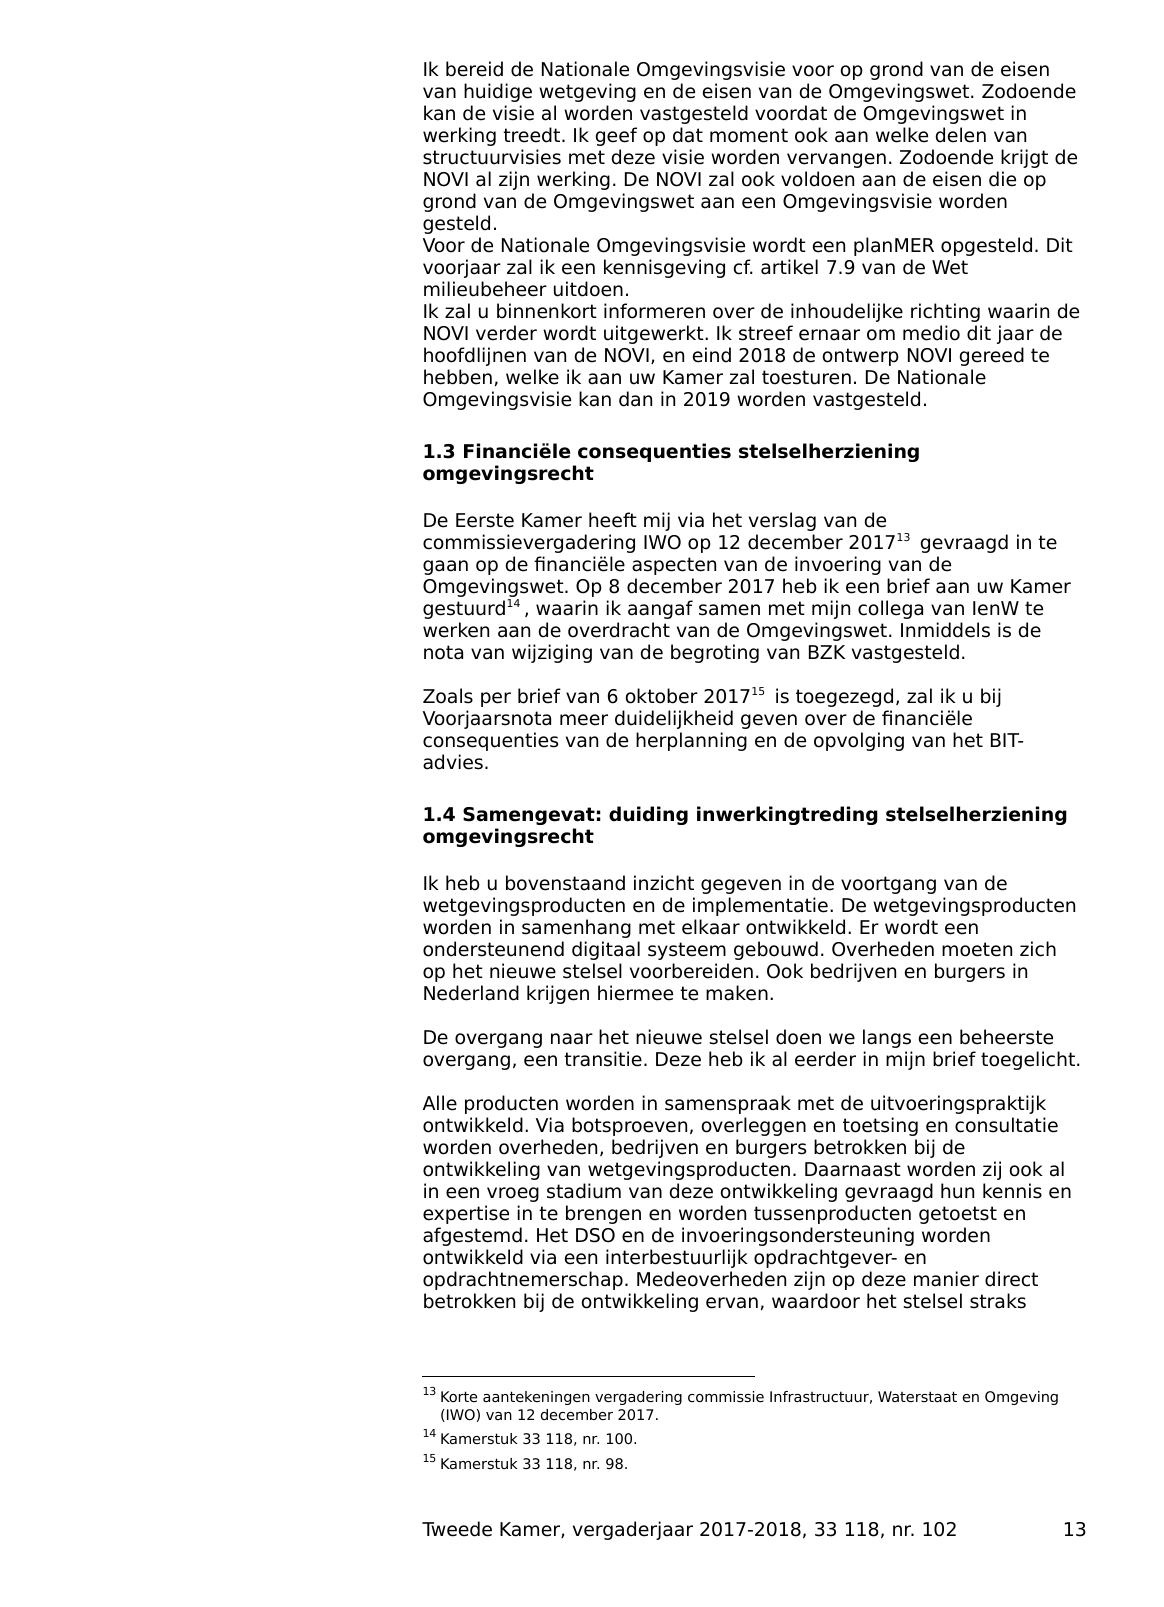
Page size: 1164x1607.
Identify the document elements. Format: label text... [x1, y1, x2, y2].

text De overgang naar het nieuwe stelsel doen we langs een beheerste overgang, een transitie. Deze heb ik al eerder in mijn brief toegelicht. [422, 1027, 1087, 1071]
subtitle 1.4 Samengevat: duiding inwerkingtreding stelselherziening omgevingsrecht [422, 804, 1087, 848]
subtitle 1.3 Financiële consequenties stelselherziening omgevingsrecht [422, 441, 1087, 485]
text Kamerstuk 33 118, nr. 100. [422, 1427, 1087, 1449]
text Korte aantekeningen vergadering commissie Infrastructuur, Waterstaat en Omgeving (IWO) van 12 december 2017. [422, 1385, 1087, 1424]
text Ik heb u bovenstaand inzicht gegeven in de voortgang van de wetgevingsproducten en de implementatie. De wetgevingsproducten worden in samenhang met elkaar ontwikkeld. Er wordt een ondersteunend digitaal systeem gebouwd. Overheden moeten zich op het nieuwe stelsel voorbereiden. Ook bedrijven en burgers in Nederland krijgen hiermee te maken. [422, 873, 1087, 1004]
text Ik bereid de Nationale Omgevingsvisie voor op grond van de eisen van huidige wetgeving en de eisen van de Omgevingswet. Zodoende kan de visie al worden vastgesteld voordat de Omgevingswet in werking treedt. Ik geef op dat moment ook aan welke delen van structuurvisies met deze visie worden vervangen. Zodoende krijgt de NOVI al zijn werking. De NOVI zal ook voldoen aan de eisen die op grond van de Omgevingswet aan een Omgevingsvisie worden gesteld. [422, 59, 1087, 235]
text De Eerste Kamer heeft mij via het verslag van de commissievergadering IWO op 12 december 2017 gevraagd in te gaan op de financiële aspecten van de invoering van de Omgevingswet. Op 8 december 2017 heb ik een brief aan uw Kamer gestuurd, waarin ik aangaf samen met mijn collega van IenW te werken aan de overdracht van de Omgevingswet. Inmiddels is de nota van wijziging van de begroting van BZK vastgesteld. [422, 510, 1087, 663]
text Voor de Nationale Omgevingsvisie wordt een planMER opgesteld. Dit voorjaar zal ik een kennisgeving cf. artikel 7.9 van de Wet milieubeheer uitdoen. [422, 235, 1087, 301]
text Ik zal u binnenkort informeren over de inhoudelijke richting waarin de NOVI verder wordt uitgewerkt. Ik streef ernaar om medio dit jaar de hoofdlijnen van de NOVI, en eind 2018 de ontwerp NOVI gereed te hebben, welke ik aan uw Kamer zal toesturen. De Nationale Omgevingsvisie kan dan in 2019 worden vastgesteld. [422, 301, 1087, 411]
text Alle producten worden in samenspraak met de uitvoeringspraktijk ontwikkeld. Via botsproeven, overleggen en toetsing en consultatie worden overheden, bedrijven en burgers betrokken bij de ontwikkeling van wetgevingsproducten. Daarnaast worden zij ook al in een vroeg stadium van deze ontwikkeling gevraagd hun kennis en expertise in te brengen en worden tussenproducten getoetst en afgestemd. Het DSO en de invoeringsondersteuning worden ontwikkeld via een interbestuurlijk opdrachtgever- en opdrachtnemerschap. Medeoverheden zijn op deze manier direct betrokken bij de ontwikkeling ervan, waardoor het stelsel straks [422, 1093, 1087, 1313]
text Kamerstuk 33 118, nr. 98. [422, 1452, 1087, 1474]
text Zoals per brief van 6 oktober 2017 is toegezegd, zal ik u bij Voorjaarsnota meer duidelijkheid geven over de financiële consequenties van de herplanning en de opvolging van het BIT-advies. [422, 686, 1087, 774]
